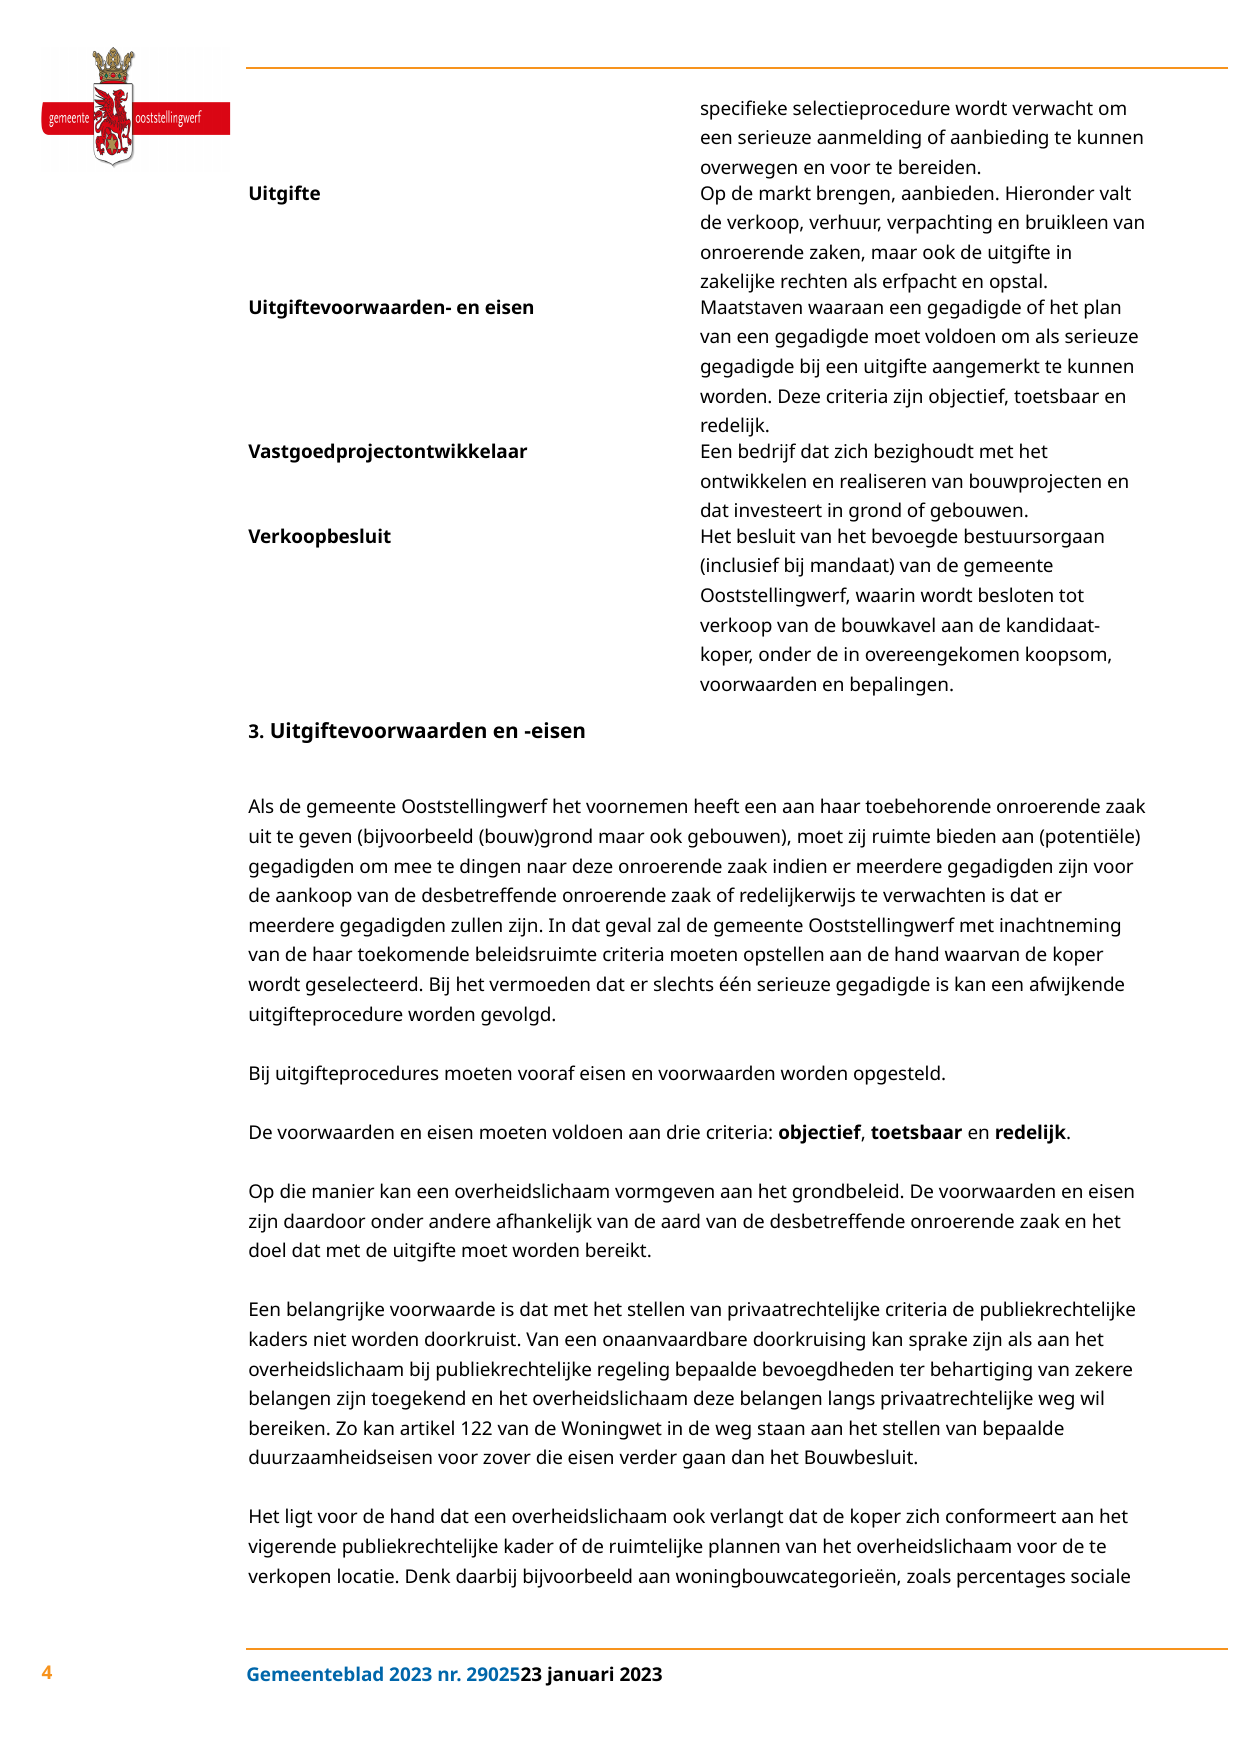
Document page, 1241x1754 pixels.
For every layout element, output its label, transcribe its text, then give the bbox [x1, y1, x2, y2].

text Het ligt voor de hand dat een overheidslichaam ook verlangt dat de koper zich conformeert aan het vigerende publiekrechtelijke kader of de ruimtelijke plannen van het overheidslichaam voor de te verkopen locatie. Denk daarbij bijvoorbeeld aan woningbouwcategorieën, zoals percentages sociale [248, 1504, 1152, 1589]
table_cell Op de markt brengen, aanbieden. Hieronder valt de verkoop, verhuur, verpachting en bruikleen van onroerende zaken, maar ook de uitgifte in zakelijke rechten als erfpacht en opstal. [700, 180, 1152, 294]
table_cell Het besluit van het bevoegde bestuursorgaan (inclusief bij mandaat) van de gemeente Ooststellingwerf, waarin wordt besloten tot verkoop van de bouwkavel aan de kandidaat-koper, onder de in overeengekomen koopsom, voorwaarden en bepalingen. [700, 523, 1152, 697]
text 3. Uitgiftevoorwaarden en -eisen [248, 716, 1152, 744]
text Bij uitgifteprocedures moeten vooraf eisen en voorwaarden worden opgesteld. [248, 1060, 1152, 1086]
table_cell Uitgiftevoorwaarden- en eisen [248, 294, 700, 438]
table_cell Verkoopbesluit [248, 523, 700, 697]
picture [41, 47, 231, 172]
table_cell Vastgoedprojectontwikkelaar [248, 438, 700, 523]
table_cell [248, 95, 700, 180]
text De voorwaarden en eisen moeten voldoen aan drie criteria: objectief, toetsbaar en redelijk. [248, 1119, 1152, 1145]
table_cell Een bedrijf dat zich bezighoudt met het ontwikkelen en realiseren van bouwprojecten en dat investeert in grond of gebouwen. [700, 438, 1152, 523]
table_cell specifieke selectieprocedure wordt verwacht om een serieuze aanmelding of aanbieding te kunnen overwegen en voor te bereiden. [700, 95, 1152, 180]
text Als de gemeente Ooststellingwerf het voornemen heeft een aan haar toebehorende onroerende zaak uit te geven (bijvoorbeeld (bouw)grond maar ook gebouwen), moet zij ruimte bieden aan (potentiële) gegadigden om mee te dingen naar deze onroerende zaak indien er meerdere gegadigden zijn voor de aankoop van de desbetreffende onroerende zaak of redelijkerwijs te verwachten is dat er meerdere gegadigden zullen zijn. In dat geval zal de gemeente Ooststellingwerf met inachtneming van de haar toekomende beleidsruimte criteria moeten opstellen aan de hand waarvan de koper wordt geselecteerd. Bij het vermoeden dat er slechts één serieuze gegadigde is kan een afwijkende uitgifteprocedure worden gevolgd. [248, 794, 1152, 1027]
text Op die manier kan een overheidslichaam vormgeven aan het grondbeleid. De voorwaarden en eisen zijn daardoor onder andere afhankelijk van de aard van de desbetreffende onroerende zaak en het doel dat met de uitgifte moet worden bereikt. [248, 1178, 1152, 1263]
text Een belangrijke voorwaarde is dat met het stellen van privaatrechtelijke criteria de publiekrechtelijke kaders niet worden doorkruist. Van een onaanvaardbare doorkruising kan sprake zijn als aan het overheidslichaam bij publiekrechtelijke regeling bepaalde bevoegdheden ter behartiging van zekere belangen zijn toegekend en het overheidslichaam deze belangen langs privaatrechtelijke weg wil bereiken. Zo kan artikel 122 van de Woningwet in de weg staan aan het stellen van bepaalde duurzaamheidseisen voor zover die eisen verder gaan dan het Bouwbesluit. [248, 1297, 1152, 1470]
table_cell Uitgifte [248, 180, 700, 294]
table_cell Maatstaven waaraan een gegadigde of het plan van een gegadigde moet voldoen om als serieuze gegadigde bij een uitgifte aangemerkt te kunnen worden. Deze criteria zijn objectief, toetsbaar en redelijk. [700, 294, 1152, 438]
